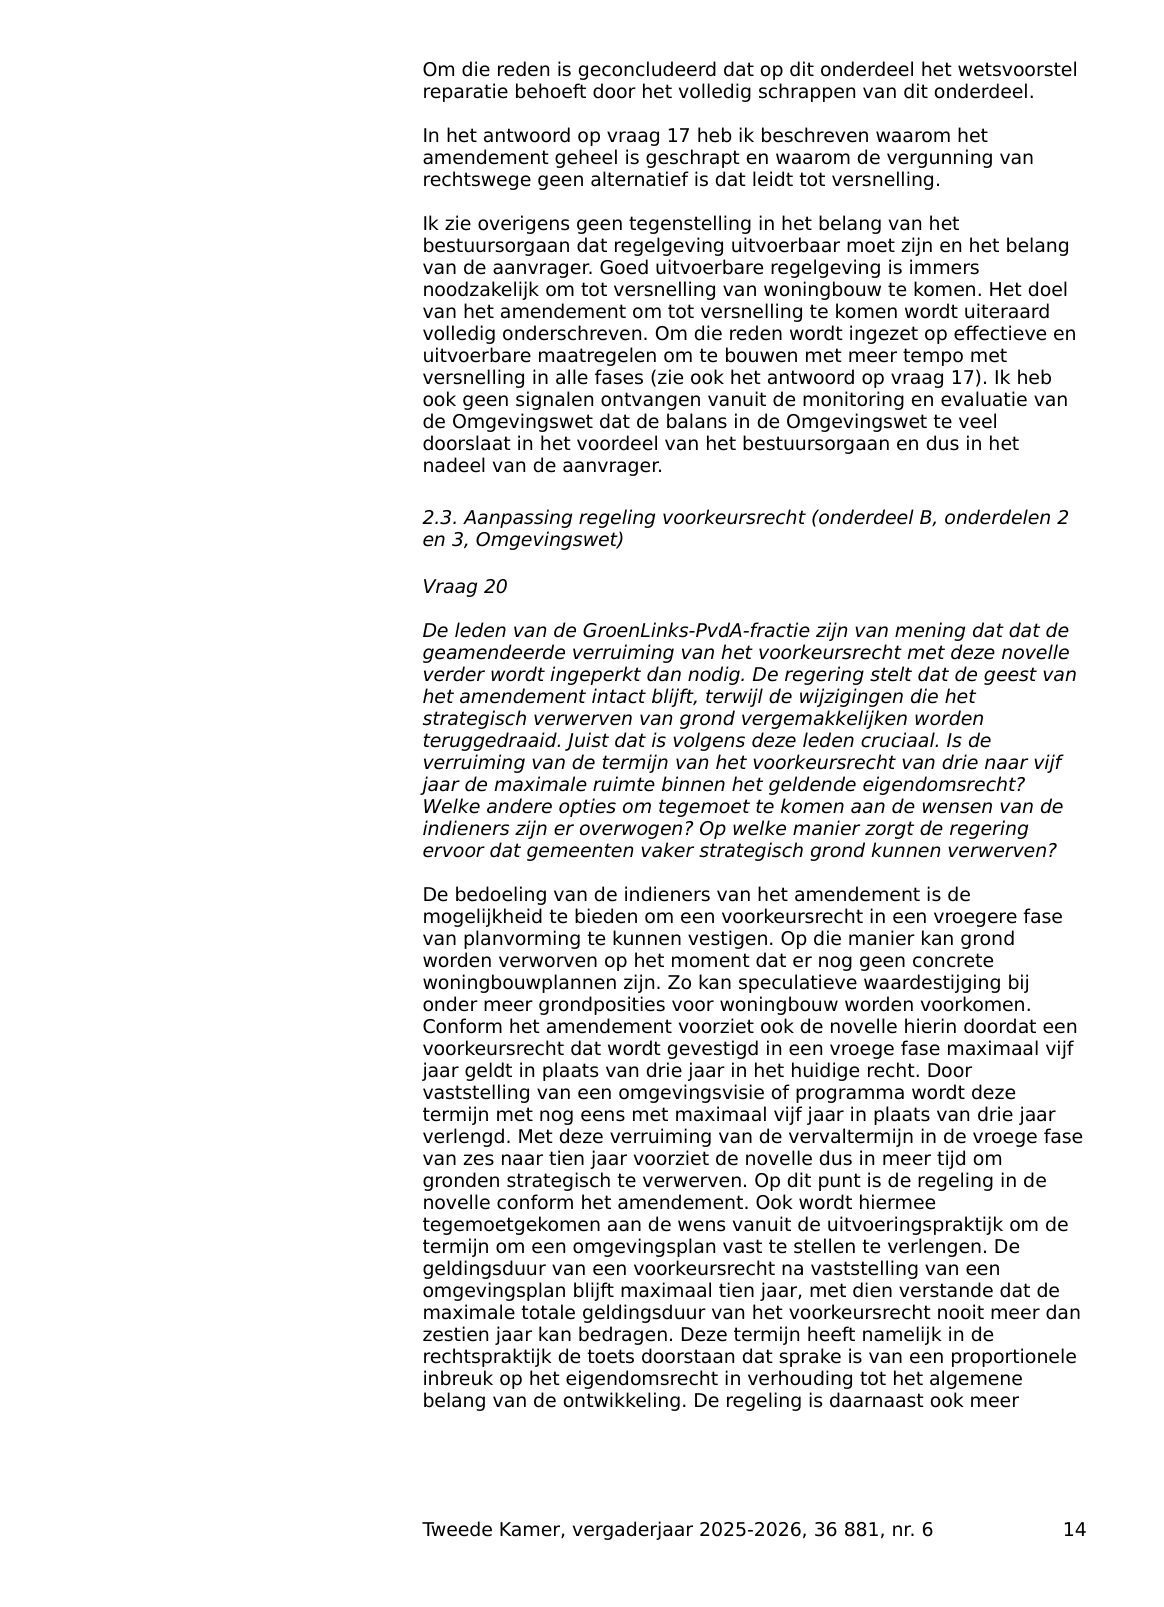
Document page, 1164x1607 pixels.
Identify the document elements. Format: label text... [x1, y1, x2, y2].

subtitle 2.3. Aanpassing regeling voorkeursrecht (onderdeel B, onderdelen 2 en 3, Omgevingswet) [422, 507, 1087, 551]
text Om die reden is geconcludeerd dat op dit onderdeel het wetsvoorstel reparatie behoeft door het volledig schrappen van dit onderdeel. [422, 59, 1087, 103]
text De bedoeling van de indieners van het amendement is de mogelijkheid te bieden om een voorkeursrecht in een vroegere fase van planvorming te kunnen vestigen. Op die manier kan grond worden verworven op het moment dat er nog geen concrete woningbouwplannen zijn. Zo kan speculatieve waardestijging bij onder meer grondposities voor woningbouw worden voorkomen. Conform het amendement voorziet ook de novelle hierin doordat een voorkeursrecht dat wordt gevestigd in een vroege fase maximaal vijf jaar geldt in plaats van drie jaar in het huidige recht. Door vaststelling van een omgevingsvisie of programma wordt deze termijn met nog eens met maximaal vijf jaar in plaats van drie jaar verlengd. Met deze verruiming van de vervaltermijn in de vroege fase van zes naar tien jaar voorziet de novelle dus in meer tijd om gronden strategisch te verwerven. Op dit punt is de regeling in de novelle conform het amendement. Ook wordt hiermee tegemoetgekomen aan de wens vanuit de uitvoeringspraktijk om de termijn om een omgevingsplan vast te stellen te verlengen. De geldingsduur van een voorkeursrecht na vaststelling van een omgevingsplan blijft maximaal tien jaar, met dien verstande dat de maximale totale geldingsduur van het voorkeursrecht nooit meer dan zestien jaar kan bedragen. Deze termijn heeft namelijk in de rechtspraktijk de toets doorstaan dat sprake is van een proportionele inbreuk op het eigendomsrecht in verhouding tot het algemene belang van de ontwikkeling. De regeling is daarnaast ook meer [422, 884, 1087, 1412]
text In het antwoord op vraag 17 heb ik beschreven waarom het amendement geheel is geschrapt en waarom de vergunning van rechtswege geen alternatief is dat leidt tot versnelling. [422, 125, 1087, 191]
subtitle Vraag 20 [422, 576, 1087, 598]
text Ik zie overigens geen tegenstelling in het belang van het bestuursorgaan dat regelgeving uitvoerbaar moet zijn en het belang van de aanvrager. Goed uitvoerbare regelgeving is immers noodzakelijk om tot versnelling van woningbouw te komen. Het doel van het amendement om tot versnelling te komen wordt uiteraard volledig onderschreven. Om die reden wordt ingezet op effectieve en uitvoerbare maatregelen om te bouwen met meer tempo met versnelling in alle fases (zie ook het antwoord op vraag 17). Ik heb ook geen signalen ontvangen vanuit de monitoring en evaluatie van de Omgevingswet dat de balans in de Omgevingswet te veel doorslaat in het voordeel van het bestuursorgaan en dus in het nadeel van de aanvrager. [422, 213, 1087, 477]
text De leden van de GroenLinks-PvdA-fractie zijn van mening dat dat de geamendeerde verruiming van het voorkeursrecht met deze novelle verder wordt ingeperkt dan nodig. De regering stelt dat de geest van het amendement intact blijft, terwijl de wijzigingen die het strategisch verwerven van grond vergemakkelijken worden teruggedraaid. Juist dat is volgens deze leden cruciaal. Is de verruiming van de termijn van het voorkeursrecht van drie naar vijf jaar de maximale ruimte binnen het geldende eigendomsrecht? Welke andere opties om tegemoet te komen aan de wensen van de indieners zijn er overwogen? Op welke manier zorgt de regering ervoor dat gemeenten vaker strategisch grond kunnen verwerven? [422, 620, 1087, 862]
